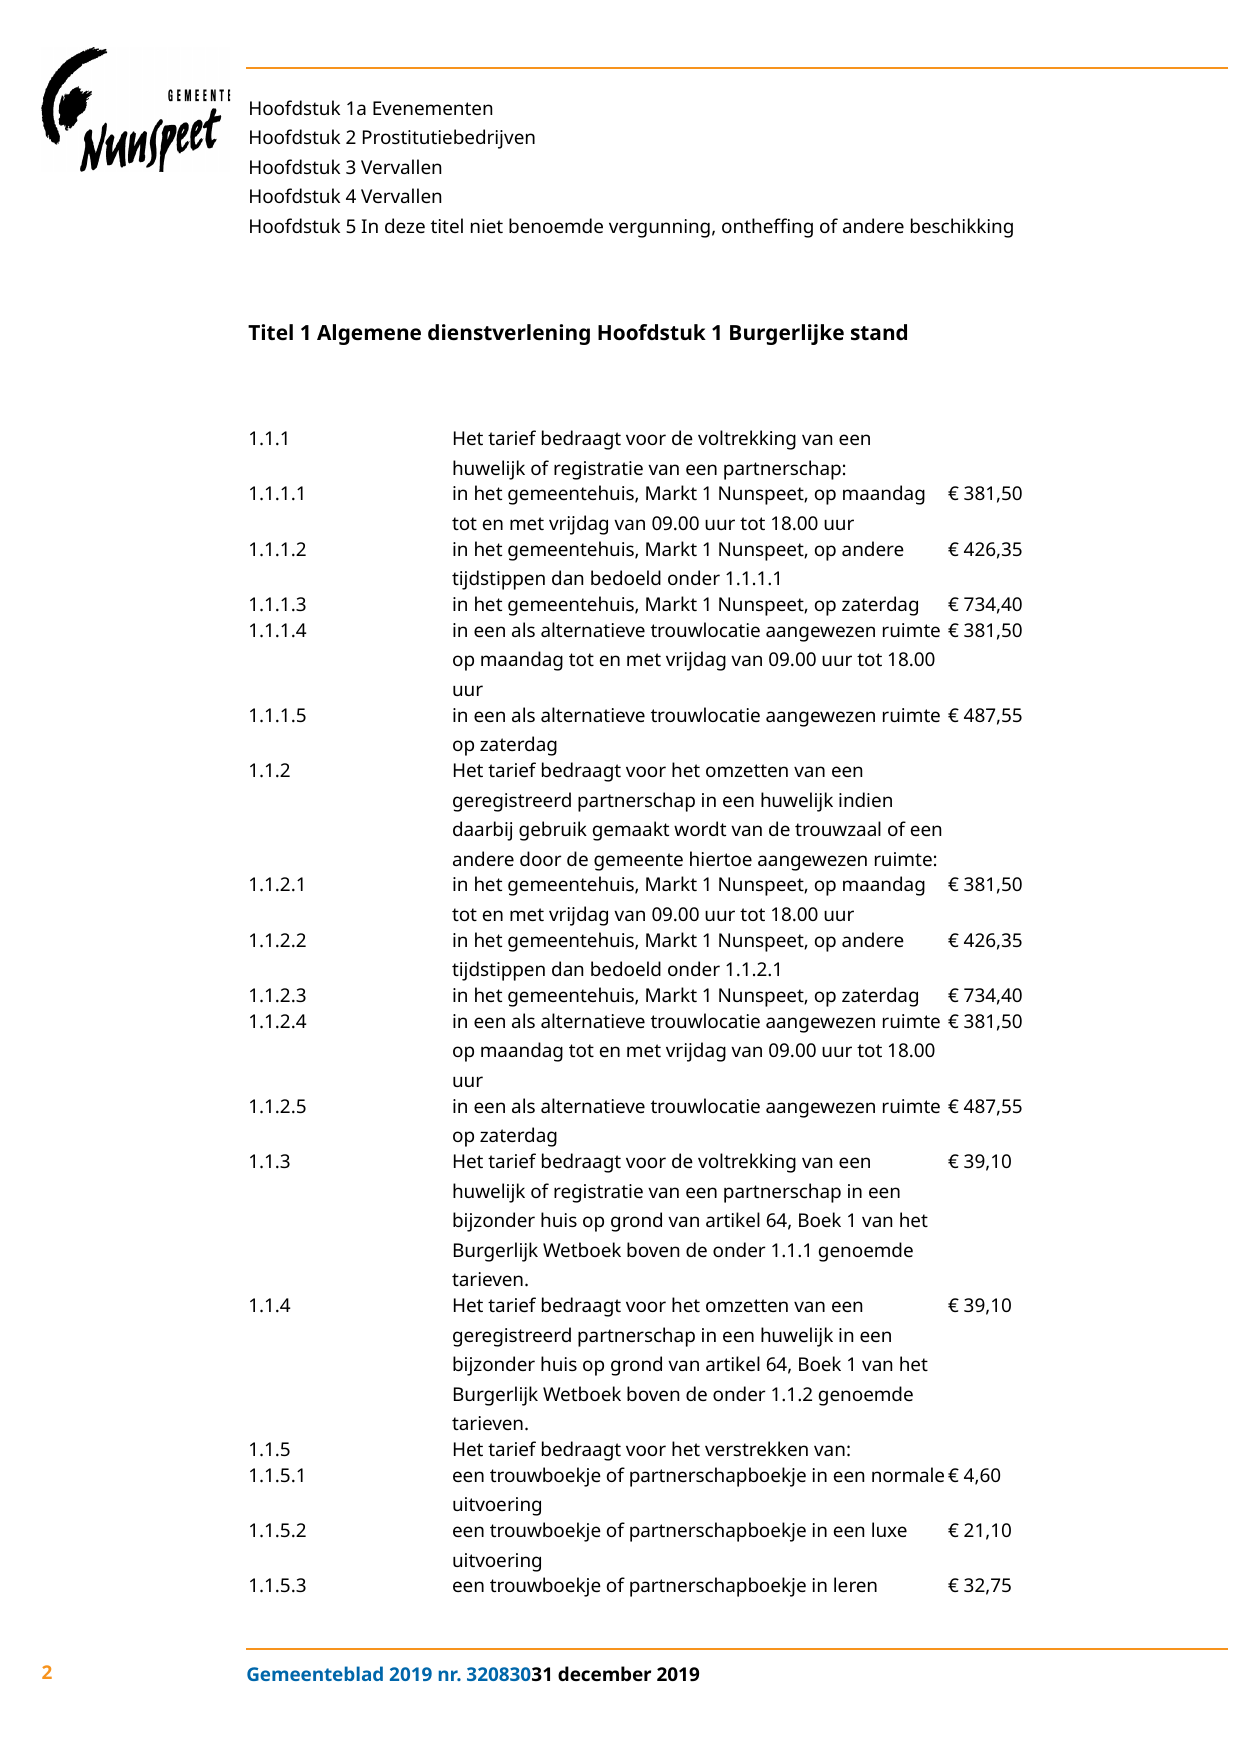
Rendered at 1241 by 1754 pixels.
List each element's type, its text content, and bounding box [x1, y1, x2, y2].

table_cell 1.1.4 [248, 1292, 452, 1436]
table_cell 1.1.2.1 [248, 872, 452, 927]
table_cell € 426,35 [948, 536, 1152, 591]
table_cell Het tarief bedraagt voor het omzetten van een geregistreerd partnerschap in een huwelijk indien daarbij gebruik gemaakt wordt van de trouwzaal of een andere door de gemeente hiertoe aangewezen ruimte: [452, 757, 948, 872]
text Hoofdstuk 4 Vervallen [248, 183, 1152, 209]
table_cell in het gemeentehuis, Markt 1 Nunspeet, op maandag tot en met vrijdag van 09.00 uur tot 18.00 uur [452, 872, 948, 927]
table_cell € 381,50 [948, 481, 1152, 536]
table_cell 1.1.1.3 [248, 591, 452, 617]
table_cell 1.1.5 [248, 1436, 452, 1462]
table_cell € 39,10 [948, 1292, 1152, 1436]
table_cell in een als alternatieve trouwlocatie aangewezen ruimte op maandag tot en met vrijdag van 09.00 uur tot 18.00 uur [452, 1008, 948, 1093]
table_cell 1.1.2.4 [248, 1008, 452, 1093]
table_cell Het tarief bedraagt voor het omzetten van een geregistreerd partnerschap in een huwelijk in een bijzonder huis op grond van artikel 64, Boek 1 van het Burgerlijk Wetboek boven de onder 1.1.2 genoemde tarieven. [452, 1292, 948, 1436]
text Hoofdstuk 3 Vervallen [248, 154, 1152, 180]
table_cell een trouwboekje of partnerschapboekje in leren [452, 1573, 948, 1598]
text Titel 1 Algemene dienstverlening Hoofdstuk 1 Burgerlijke stand [248, 318, 1152, 346]
table_cell 1.1.2 [248, 757, 452, 872]
table_cell € 734,40 [948, 591, 1152, 617]
table_cell [948, 757, 1152, 872]
table_cell 1.1.2.5 [248, 1093, 452, 1148]
table_cell € 381,50 [948, 1008, 1152, 1093]
table_cell € 734,40 [948, 982, 1152, 1008]
table_cell € 4,60 [948, 1462, 1152, 1517]
text Hoofdstuk 1a Evenementen [248, 95, 1152, 121]
table_cell 1.1.1.2 [248, 536, 452, 591]
table_cell in het gemeentehuis, Markt 1 Nunspeet, op zaterdag [452, 982, 948, 1008]
text Hoofdstuk 5 In deze titel niet benoemde vergunning, ontheffing of andere beschikking [248, 213, 1152, 239]
table_header 1.1.1 [248, 425, 452, 481]
table_cell in het gemeentehuis, Markt 1 Nunspeet, op andere tijdstippen dan bedoeld onder 1.1.1.1 [452, 536, 948, 591]
table_cell in het gemeentehuis, Markt 1 Nunspeet, op andere tijdstippen dan bedoeld onder 1.1.2.1 [452, 927, 948, 982]
table_cell 1.1.3 [248, 1148, 452, 1292]
table_cell 1.1.5.1 [248, 1462, 452, 1517]
table_cell 1.1.5.2 [248, 1518, 452, 1573]
table_cell € 21,10 [948, 1518, 1152, 1573]
table_cell in een als alternatieve trouwlocatie aangewezen ruimte op maandag tot en met vrijdag van 09.00 uur tot 18.00 uur [452, 617, 948, 702]
table_cell € 487,55 [948, 1093, 1152, 1148]
table_header Het tarief bedraagt voor de voltrekking van een huwelijk of registratie van een partnerschap: [452, 425, 948, 481]
table_cell 1.1.1.5 [248, 702, 452, 757]
table_cell € 426,35 [948, 927, 1152, 982]
table_cell in een als alternatieve trouwlocatie aangewezen ruimte op zaterdag [452, 1093, 948, 1148]
table_cell een trouwboekje of partnerschapboekje in een normale uitvoering [452, 1462, 948, 1517]
table_cell een trouwboekje of partnerschapboekje in een luxe uitvoering [452, 1518, 948, 1573]
table_cell in een als alternatieve trouwlocatie aangewezen ruimte op zaterdag [452, 702, 948, 757]
table_cell 1.1.2.2 [248, 927, 452, 982]
table_cell 1.1.5.3 [248, 1573, 452, 1598]
table_cell € 487,55 [948, 702, 1152, 757]
table_cell [948, 1436, 1152, 1462]
table_cell 1.1.2.3 [248, 982, 452, 1008]
table_header [948, 425, 1152, 481]
table_cell € 39,10 [948, 1148, 1152, 1292]
table_cell 1.1.1.4 [248, 617, 452, 702]
picture [41, 47, 231, 172]
table_cell in het gemeentehuis, Markt 1 Nunspeet, op zaterdag [452, 591, 948, 617]
table_cell € 32,75 [948, 1573, 1152, 1598]
table_cell Het tarief bedraagt voor het verstrekken van: [452, 1436, 948, 1462]
table_cell € 381,50 [948, 872, 1152, 927]
text Hoofdstuk 2 Prostitutiebedrijven [248, 124, 1152, 150]
table_cell € 381,50 [948, 617, 1152, 702]
table_cell 1.1.1.1 [248, 481, 452, 536]
table_cell Het tarief bedraagt voor de voltrekking van een huwelijk of registratie van een partnerschap in een bijzonder huis op grond van artikel 64, Boek 1 van het Burgerlijk Wetboek boven de onder 1.1.1 genoemde tarieven. [452, 1148, 948, 1292]
table_cell in het gemeentehuis, Markt 1 Nunspeet, op maandag tot en met vrijdag van 09.00 uur tot 18.00 uur [452, 481, 948, 536]
